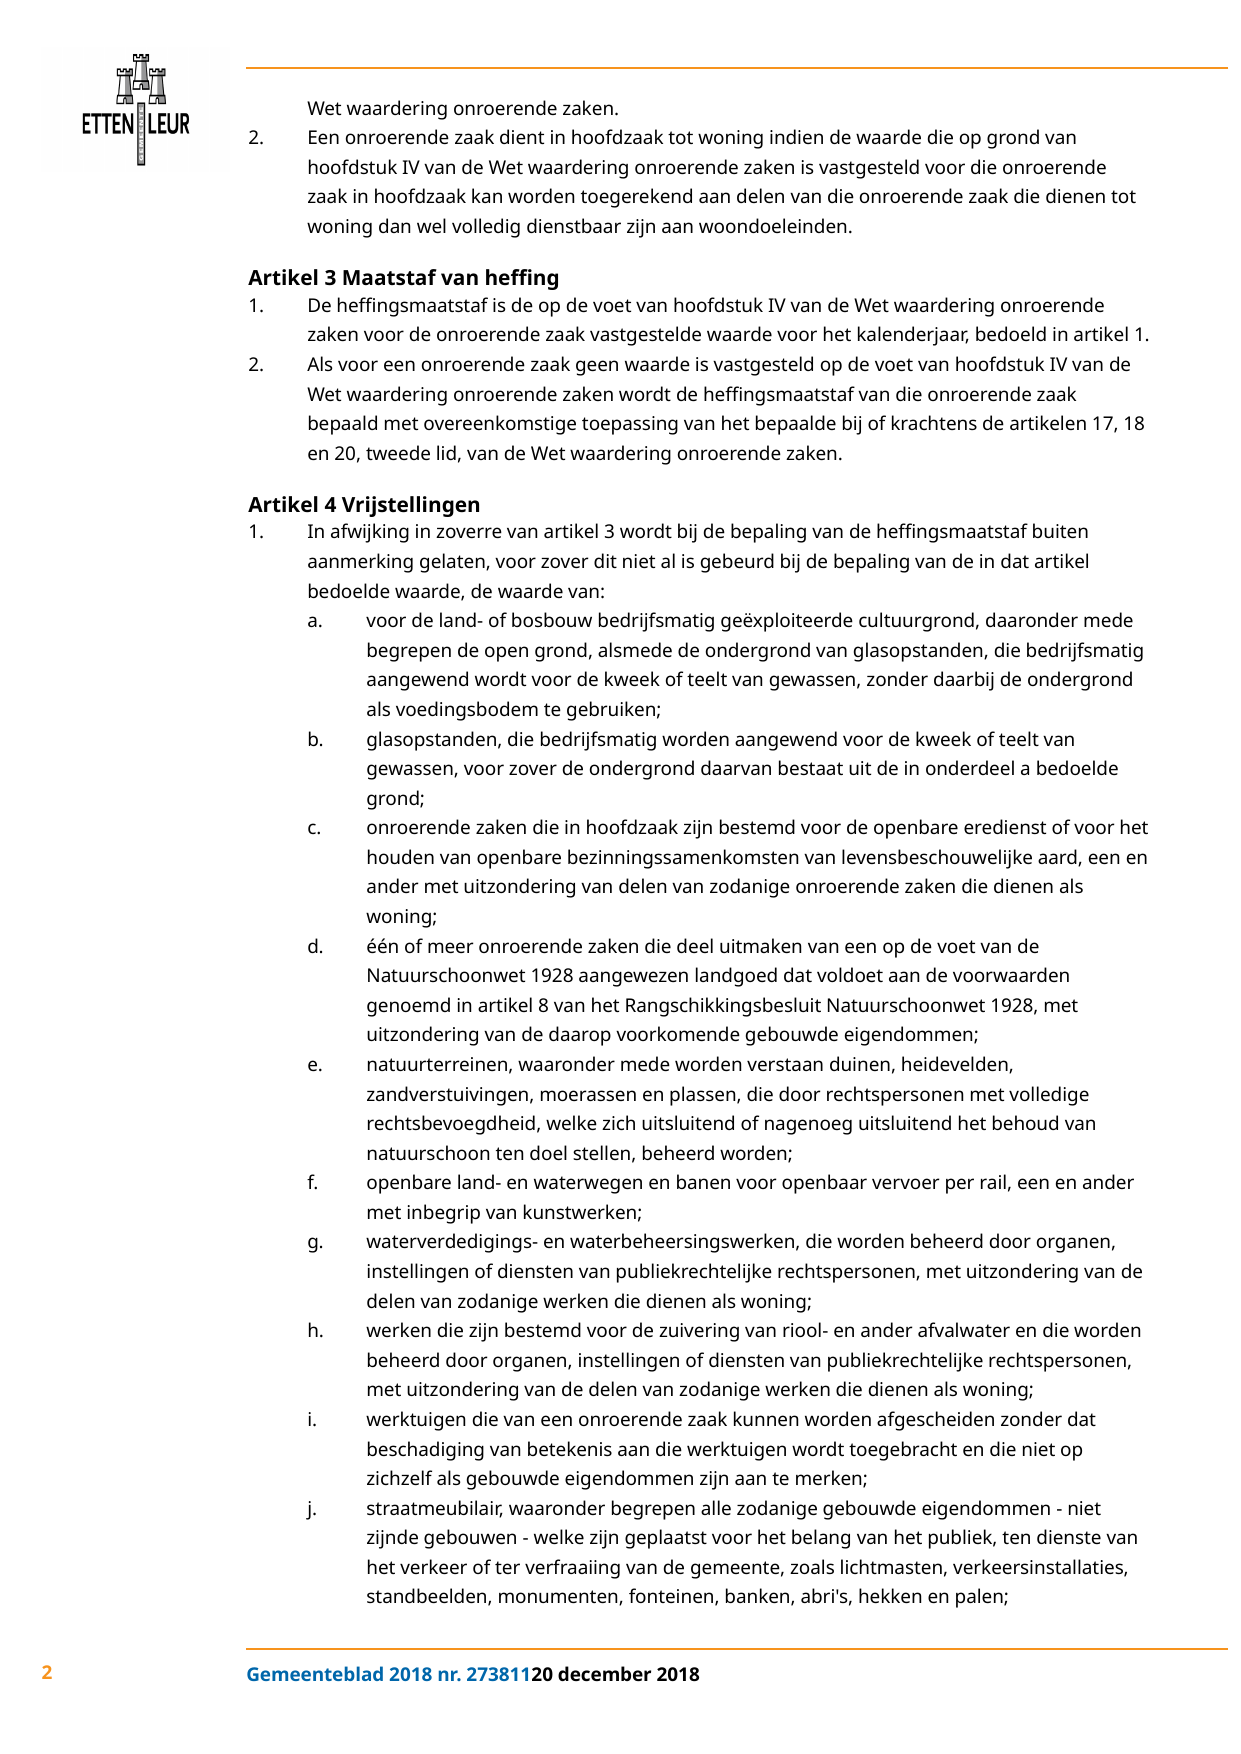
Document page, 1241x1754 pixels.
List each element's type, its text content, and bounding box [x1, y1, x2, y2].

picture [41, 47, 231, 172]
list openbare land- en waterwegen en banen voor openbaar vervoer per rail, een en ander met inbegrip van kunstwerken; [307, 1169, 1152, 1225]
list In afwijking in zoverre van artikel 3 wordt bij de bepaling van de heffingsmaatstaf buiten aanmerking gelaten, voor zover dit niet al is gebeurd bij de bepaling van de in dat artikel bedoelde waarde, de waarde van: [248, 519, 1152, 604]
text Artikel 4 Vrijstellingen [248, 490, 1152, 519]
list voor de land- of bosbouw bedrijfsmatig geëxploiteerde cultuurgrond, daaronder mede begrepen de open grond, alsmede de ondergrond van glasopstanden, die bedrijfsmatig aangewend wordt voor de kweek of teelt van gewassen, zonder daarbij de ondergrond als voedingsbodem te gebruiken; [307, 607, 1152, 722]
list De heffingsmaatstaf is de op de voet van hoofdstuk IV van de Wet waardering onroerende zaken voor de onroerende zaak vastgestelde waarde voor het kalenderjaar, bedoeld in artikel 1. [248, 292, 1152, 347]
list werken die zijn bestemd voor de zuivering van riool- en ander afvalwater en die worden beheerd door organen, instellingen of diensten van publiekrechtelijke rechtspersonen, met uitzondering van de delen van zodanige werken die dienen als woning; [307, 1317, 1152, 1402]
list straatmeubilair, waaronder begrepen alle zodanige gebouwde eigendommen - niet zijnde gebouwen - welke zijn geplaatst voor het belang van het publiek, ten dienste van het verkeer of ter verfraaiing van de gemeente, zoals lichtmasten, verkeersinstallaties, standbeelden, monumenten, fonteinen, banken, abri's, hekken en palen; [307, 1495, 1152, 1609]
list Als voor een onroerende zaak geen waarde is vastgesteld op de voet van hoofdstuk IV van de Wet waardering onroerende zaken wordt de heffingsmaatstaf van die onroerende zaak bepaald met overeenkomstige toepassing van het bepaalde bij of krachtens de artikelen 17, 18 en 20, tweede lid, van de Wet waardering onroerende zaken. [248, 351, 1152, 466]
list natuurterreinen, waaronder mede worden verstaan duinen, heidevelden, zandverstuivingen, moerassen en plassen, die door rechtspersonen met volledige rechtsbevoegdheid, welke zich uitsluitend of nagenoeg uitsluitend het behoud van natuurschoon ten doel stellen, beheerd worden; [307, 1051, 1152, 1166]
list één of meer onroerende zaken die deel uitmaken van een op de voet van de Natuurschoonwet 1928 aangewezen landgoed dat voldoet aan de voorwaarden genoemd in artikel 8 van het Rangschikkingsbesluit Natuurschoonwet 1928, met uitzondering van de daarop voorkomende gebouwde eigendommen; [307, 933, 1152, 1047]
list werktuigen die van een onroerende zaak kunnen worden afgescheiden zonder dat beschadiging van betekenis aan die werktuigen wordt toegebracht en die niet op zichzelf als gebouwde eigendommen zijn aan te merken; [307, 1406, 1152, 1491]
list onroerende zaken die in hoofdzaak zijn bestemd voor de openbare eredienst of voor het houden van openbare bezinningssamenkomsten van levensbeschouwelijke aard, een en ander met uitzondering van delen van zodanige onroerende zaken die dienen als woning; [307, 814, 1152, 929]
list waterverdedigings- en waterbeheersingswerken, die worden beheerd door organen, instellingen of diensten van publiekrechtelijke rechtspersonen, met uitzondering van de delen van zodanige werken die dienen als woning; [307, 1229, 1152, 1314]
list Wet waardering onroerende zaken. [248, 95, 1152, 121]
list Een onroerende zaak dient in hoofdzaak tot woning indien de waarde die op grond van hoofdstuk IV van de Wet waardering onroerende zaken is vastgesteld voor die onroerende zaak in hoofdzaak kan worden toegerekend aan delen van die onroerende zaak die dienen tot woning dan wel volledig dienstbaar zijn aan woondoeleinden. [248, 124, 1152, 239]
text Artikel 3 Maatstaf van heffing [248, 263, 1152, 292]
list glasopstanden, die bedrijfsmatig worden aangewend voor de kweek of teelt van gewassen, voor zover de ondergrond daarvan bestaat uit de in onderdeel a bedoelde grond; [307, 726, 1152, 811]
